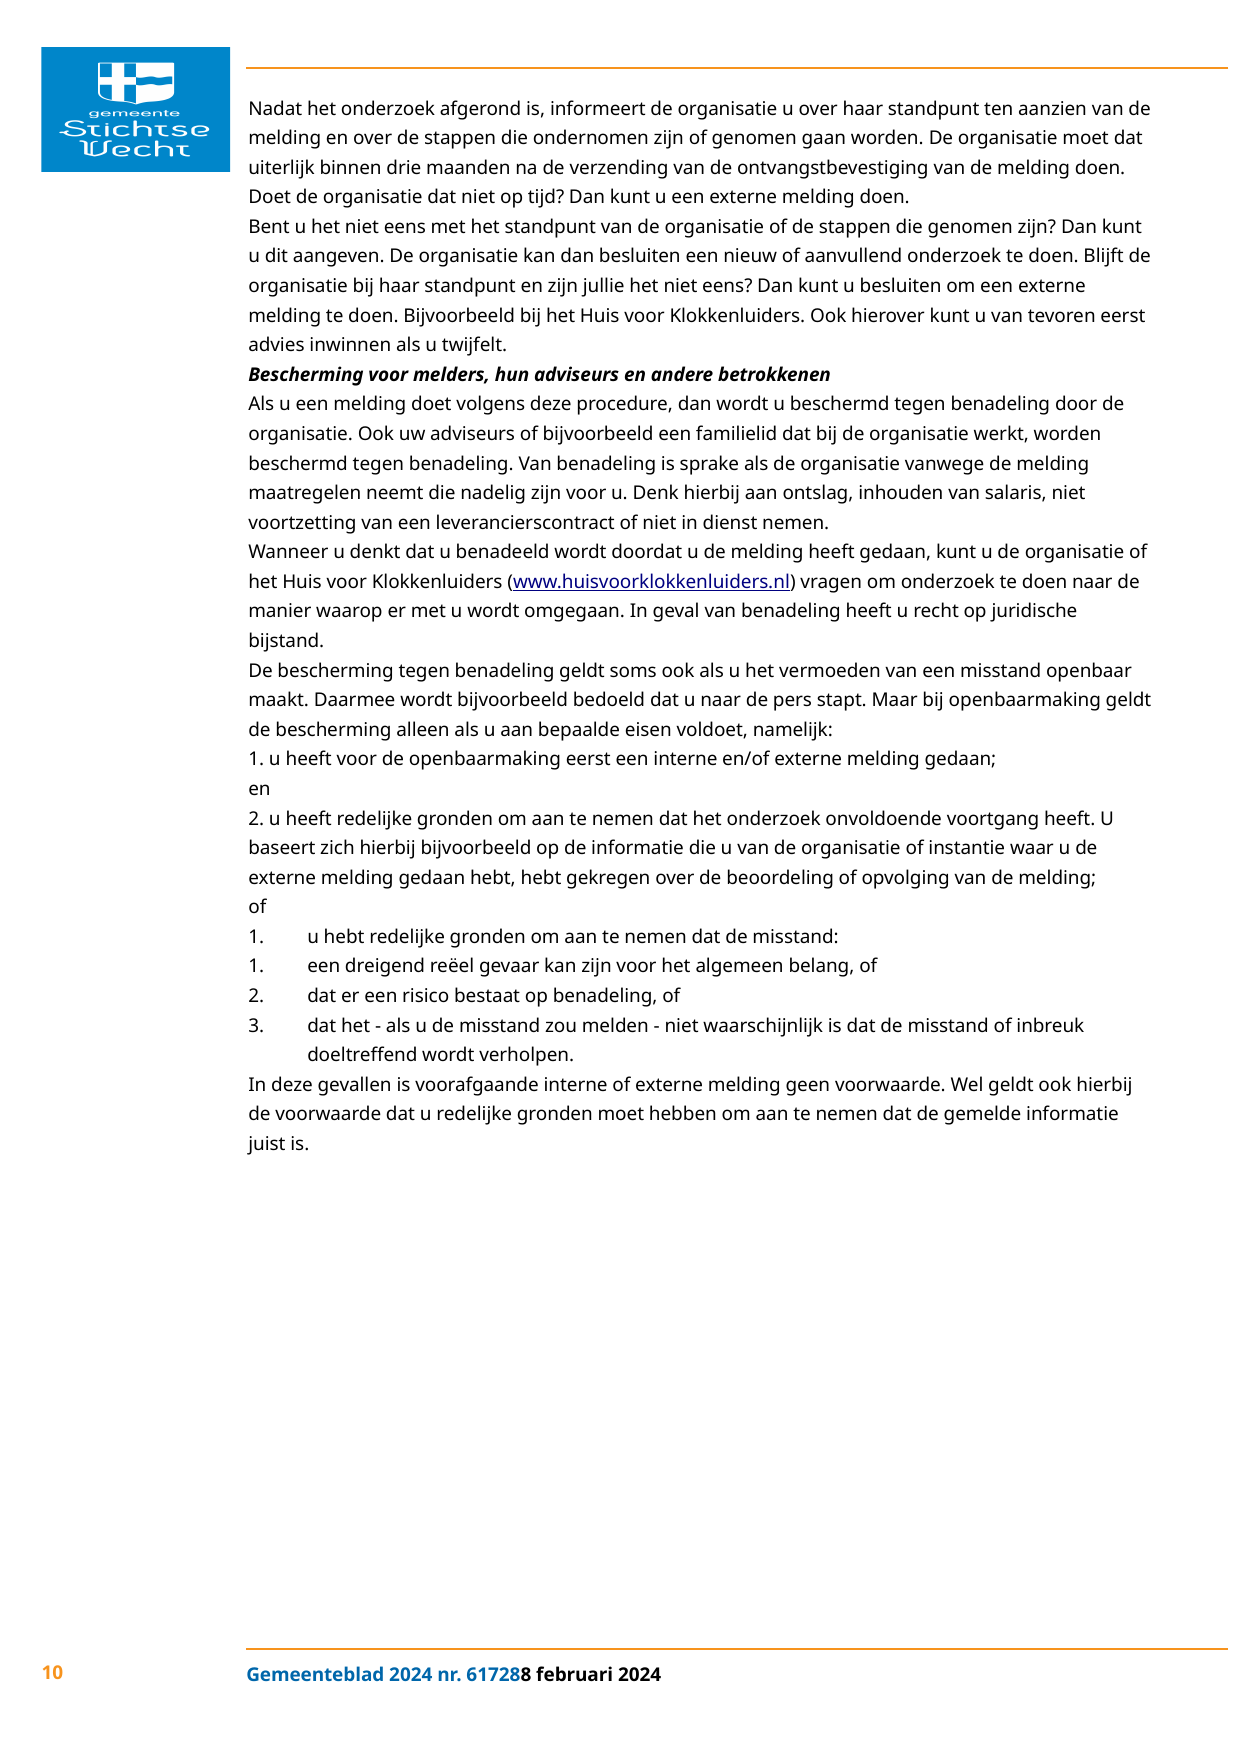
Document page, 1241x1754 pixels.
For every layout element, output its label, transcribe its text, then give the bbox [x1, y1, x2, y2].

text De bescherming tegen benadeling geldt soms ook als u het vermoeden van een misstand openbaar maakt. Daarmee wordt bijvoorbeeld bedoeld dat u naar de pers stapt. Maar bij openbaarmaking geldt de bescherming alleen als u aan bepaalde eisen voldoet, namelijk: [248, 657, 1152, 742]
list een dreigend reëel gevaar kan zijn voor het algemeen belang, of [248, 953, 1152, 978]
list u hebt redelijke gronden om aan te nemen dat de misstand: [248, 923, 1152, 949]
text Nadat het onderzoek afgerond is, informeert de organisatie u over haar standpunt ten aanzien van de melding en over de stappen die ondernomen zijn of genomen gaan worden. De organisatie moet dat uiterlijk binnen drie maanden na de verzending van de ontvangstbevestiging van de melding doen. Doet de organisatie dat niet op tijd? Dan kunt u een externe melding doen. [248, 95, 1152, 209]
text Bent u het niet eens met het standpunt van de organisatie of de stappen die genomen zijn? Dan kunt u dit aangeven. De organisatie kan dan besluiten een nieuw of aanvullend onderzoek te doen. Blijft de organisatie bij haar standpunt en zijn jullie het niet eens? Dan kunt u besluiten om een externe melding te doen. Bijvoorbeeld bij het Huis voor Klokkenluiders. Ook hierover kunt u van tevoren eerst advies inwinnen als u twijfelt. [248, 213, 1152, 357]
text Als u een melding doet volgens deze procedure, dan wordt u beschermd tegen benadeling door de organisatie. Ook uw adviseurs of bijvoorbeeld een familielid dat bij de organisatie werkt, worden beschermd tegen benadeling. Van benadeling is sprake als de organisatie vanwege de melding maatregelen neemt die nadelig zijn voor u. Denk hierbij aan ontslag, inhouden van salaris, niet voortzetting van een leverancierscontract of niet in dienst nemen. [248, 391, 1152, 535]
picture [99, 63, 135, 101]
text en [248, 775, 1152, 801]
text of [248, 893, 1152, 919]
list dat er een risico bestaat op benadeling, of [248, 982, 1152, 1008]
text 2. u heeft redelijke gronden om aan te nemen dat het onderzoek onvoldoende voortgang heeft. U baseert zich hierbij bijvoorbeeld op de informatie die u van de organisatie of instantie waar u de externe melding gedaan hebt, hebt gekregen over de beoordeling of opvolging van de melding; [248, 805, 1152, 890]
text Bescherming voor melders, hun adviseurs en andere betrokkenen [248, 361, 1152, 387]
list dat het - als u de misstand zou melden - niet waarschijnlijk is dat de misstand of inbreuk doeltreffend wordt verholpen. [248, 1012, 1152, 1067]
text In deze gevallen is voorafgaande interne of externe melding geen voorwaarde. Wel geldt ook hierbij de voorwaarde dat u redelijke gronden moet hebben om aan te nemen dat de gemelde informatie juist is. [248, 1071, 1152, 1156]
text Wanneer u denkt dat u benadeeld wordt doordat u de melding heeft gedaan, kunt u de organisatie of het Huis voor Klokkenluiders (www.huisvoorklokkenluiders.nl) vragen om onderzoek te doen naar de manier waarop er met u wordt omgegaan. In geval van benadeling heeft u recht op juridische bijstand. [248, 538, 1152, 653]
picture [137, 63, 174, 103]
text 1. u heeft voor de openbaarmaking eerst een interne en/of externe melding gedaan; [248, 746, 1152, 771]
